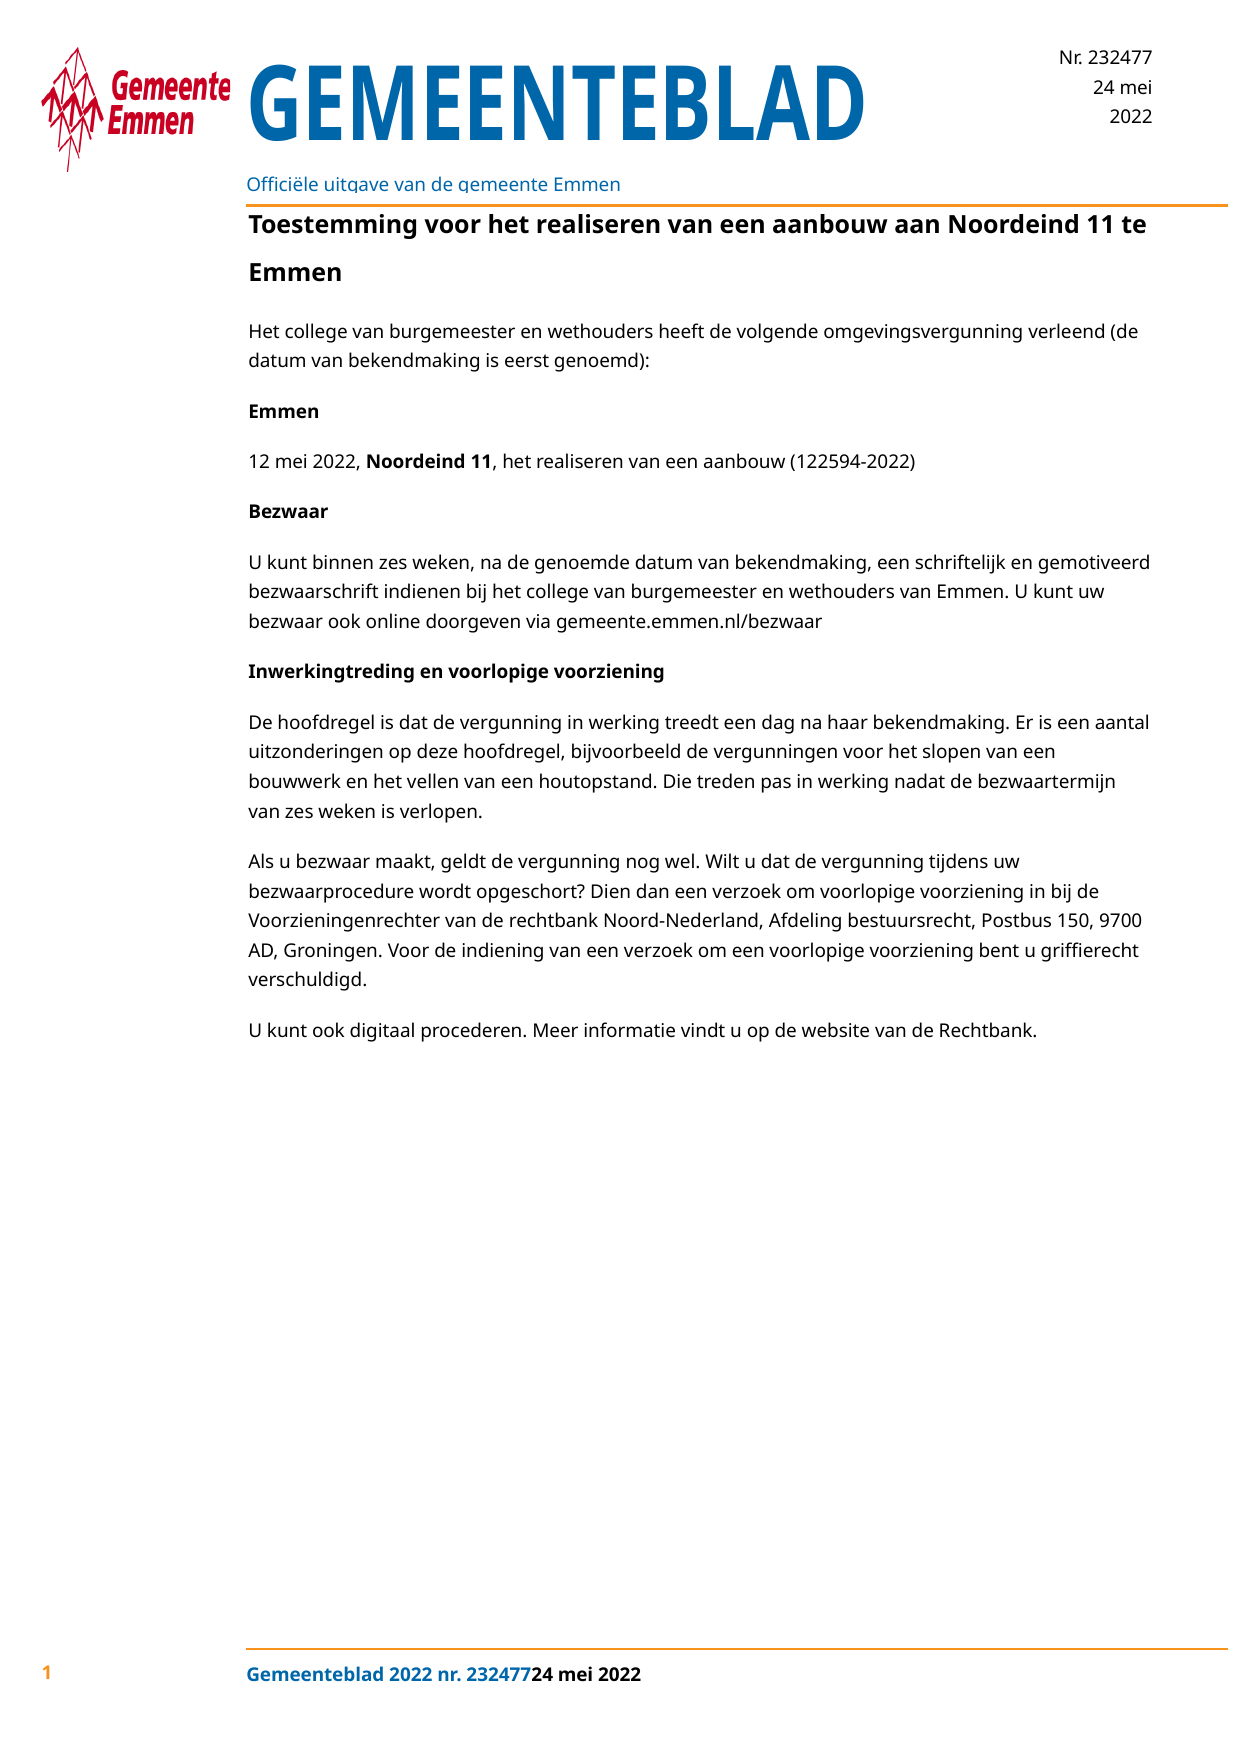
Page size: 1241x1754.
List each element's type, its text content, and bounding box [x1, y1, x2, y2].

text 12 mei 2022, Noordeind 11, het realiseren van een aanbouw (122594-2022) [248, 448, 1152, 474]
text Als u bezwaar maakt, geldt de vergunning nog wel. Wilt u dat de vergunning tijdens uw bezwaarprocedure wordt opgeschort? Dien dan een verzoek om voorlopige voorziening in bij de Voorzieningenrechter van de rechtbank Noord-Nederland, Afdeling bestuursrecht, Postbus 150, 9700 AD, Groningen. Voor de indiening van een verzoek om een voorlopige voorziening bent u griffierecht verschuldigd. [248, 848, 1152, 992]
text U kunt binnen zes weken, na de genoemde datum van bekendmaking, een schriftelijk en gemotiveerd bezwaarschrift indienen bij het college van burgemeester en wethouders van Emmen. U kunt uw bezwaar ook online doorgeven via gemeente.emmen.nl/bezwaar [248, 549, 1152, 634]
text De hoofdregel is dat de vergunning in werking treedt een dag na haar bekendmaking. Er is een aantal uitzonderingen op deze hoofdregel, bijvoorbeeld de vergunningen voor het slopen van een bouwwerk en het vellen van een houtopstand. Die treden pas in werking nadat de bezwaartermijn van zes weken is verlopen. [248, 709, 1152, 824]
picture [41, 47, 231, 172]
text Bezwaar [248, 499, 1152, 524]
text U kunt ook digitaal procederen. Meer informatie vindt u op de website van de Rechtbank. [248, 1017, 1152, 1043]
text Toestemming voor het realiseren van een aanbouw aan Noordeind 11 te Emmen [248, 207, 1152, 288]
text Inwerkingtreding en voorlopige voorziening [248, 659, 1152, 684]
text Emmen [248, 398, 1152, 424]
text Het college van burgemeester en wethouders heeft de volgende omgevingsvergunning verleend (de datum van bekendmaking is eerst genoemd): [248, 318, 1152, 373]
